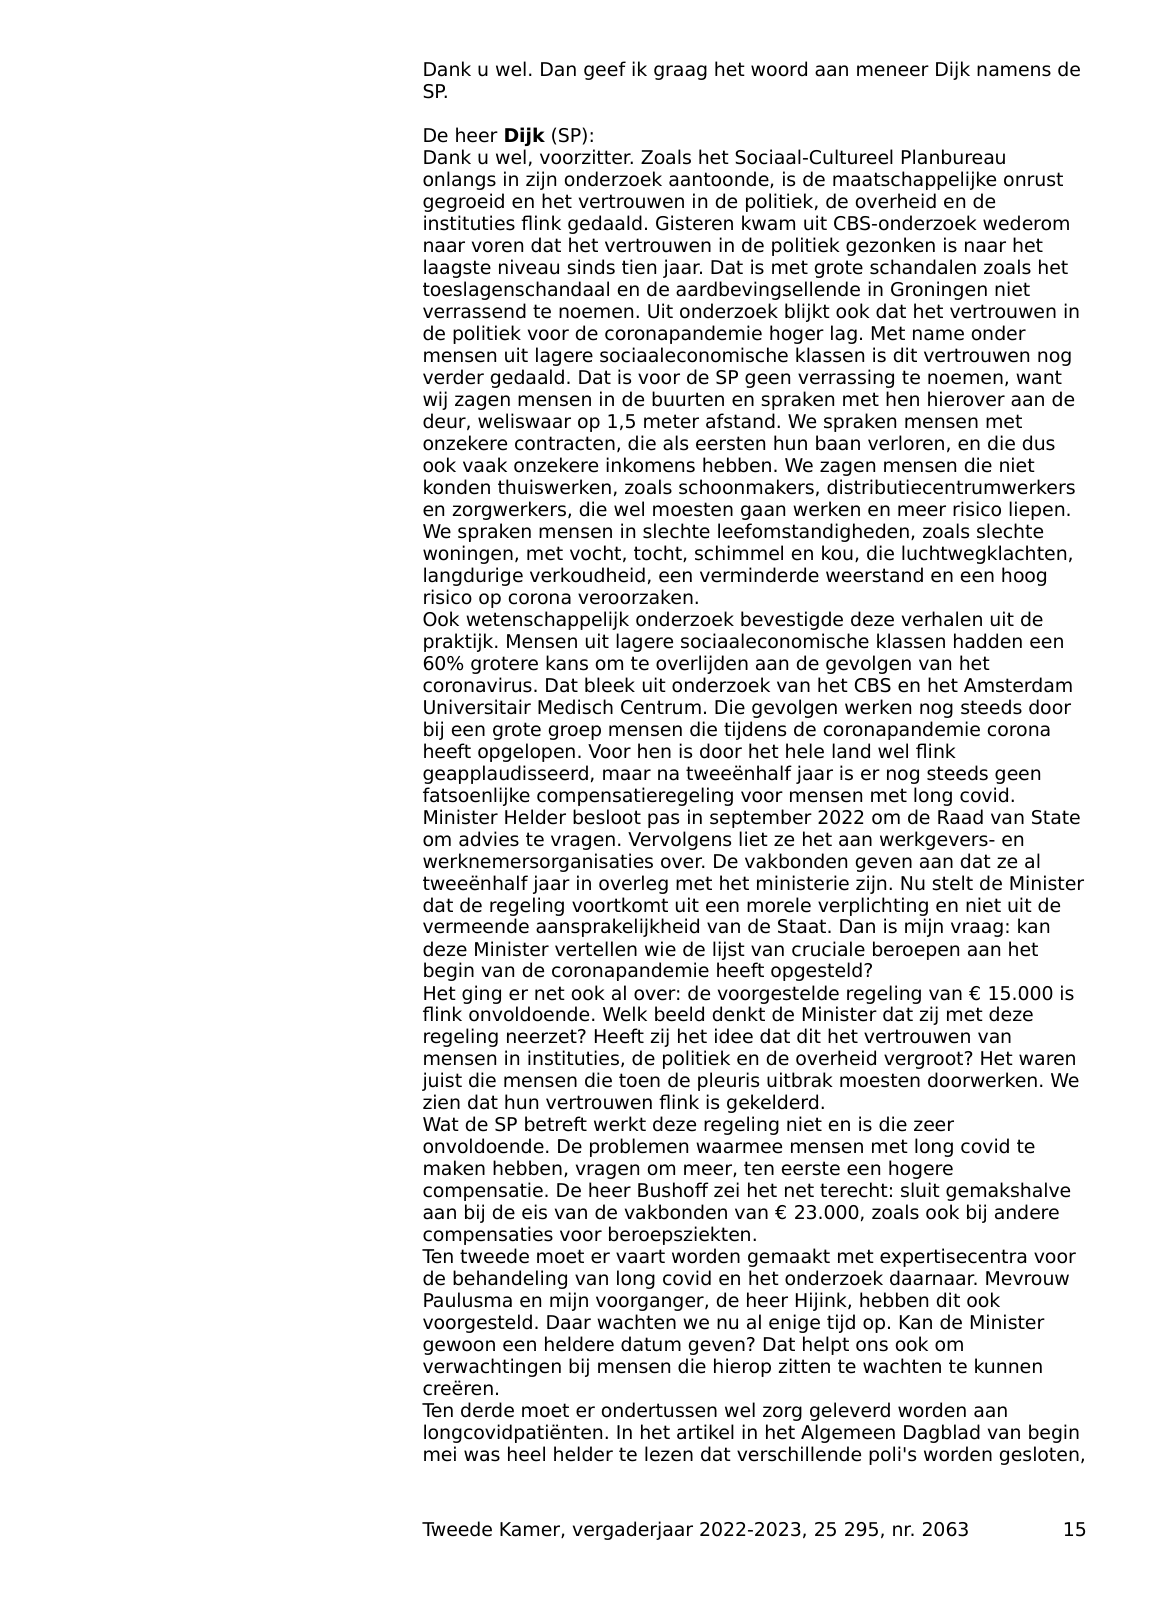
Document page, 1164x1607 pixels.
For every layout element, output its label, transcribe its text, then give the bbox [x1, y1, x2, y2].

text Het ging er net ook al over: de voorgestelde regeling van € 15.000 is flink onvoldoende. Welk beeld denkt de Minister dat zij met deze regeling neerzet? Heeft zij het idee dat dit het vertrouwen van mensen in instituties, de politiek en de overheid vergroot? Het waren juist die mensen die toen de pleuris uitbrak moesten doorwerken. We zien dat hun vertrouwen flink is gekelderd. [422, 982, 1087, 1114]
text Dank u wel, voorzitter. Zoals het Sociaal-Cultureel Planbureau onlangs in zijn onderzoek aantoonde, is de maatschappelijke onrust gegroeid en het vertrouwen in de politiek, de overheid en de instituties flink gedaald. Gisteren kwam uit CBS-onderzoek wederom naar voren dat het vertrouwen in de politiek gezonken is naar het laagste niveau sinds tien jaar. Dat is met grote schandalen zoals het toeslagenschandaal en de aardbevingsellende in Groningen niet verrassend te noemen. Uit onderzoek blijkt ook dat het vertrouwen in de politiek voor de coronapandemie hoger lag. Met name onder mensen uit lagere sociaaleconomische klassen is dit vertrouwen nog verder gedaald. Dat is voor de SP geen verrassing te noemen, want wij zagen mensen in de buurten en spraken met hen hierover aan de deur, weliswaar op 1,5 meter afstand. We spraken mensen met onzekere contracten, die als eersten hun baan verloren, en die dus ook vaak onzekere inkomens hebben. We zagen mensen die niet konden thuiswerken, zoals schoonmakers, distributiecentrumwerkers en zorgwerkers, die wel moesten gaan werken en meer risico liepen. We spraken mensen in slechte leefomstandigheden, zoals slechte woningen, met vocht, tocht, schimmel en kou, die luchtwegklachten, langdurige verkoudheid, een verminderde weerstand en een hoog risico op corona veroorzaken. [422, 147, 1087, 609]
text Ten derde moet er ondertussen wel zorg geleverd worden aan longcovidpatiënten. In het artikel in het Algemeen Dagblad van begin mei was heel helder te lezen dat verschillende poli's worden gesloten, [422, 1400, 1087, 1466]
text Ook wetenschappelijk onderzoek bevestigde deze verhalen uit de praktijk. Mensen uit lagere sociaaleconomische klassen hadden een 60% grotere kans om te overlijden aan de gevolgen van het coronavirus. Dat bleek uit onderzoek van het CBS en het Amsterdam Universitair Medisch Centrum. Die gevolgen werken nog steeds door bij een grote groep mensen die tijdens de coronapandemie corona heeft opgelopen. Voor hen is door het hele land wel flink geapplaudisseerd, maar na tweeënhalf jaar is er nog steeds geen fatsoenlijke compensatieregeling voor mensen met long covid. Minister Helder besloot pas in september 2022 om de Raad van State om advies te vragen. Vervolgens liet ze het aan werkgevers- en werknemersorganisaties over. De vakbonden geven aan dat ze al tweeënhalf jaar in overleg met het ministerie zijn. Nu stelt de Minister dat de regeling voortkomt uit een morele verplichting en niet uit de vermeende aansprakelijkheid van de Staat. Dan is mijn vraag: kan deze Minister vertellen wie de lijst van cruciale beroepen aan het begin van de coronapandemie heeft opgesteld? [422, 609, 1087, 982]
text Ten tweede moet er vaart worden gemaakt met expertisecentra voor de behandeling van long covid en het onderzoek daarnaar. Mevrouw Paulusma en mijn voorganger, de heer Hijink, hebben dit ook voorgesteld. Daar wachten we nu al enige tijd op. Kan de Minister gewoon een heldere datum geven? Dat helpt ons ook om verwachtingen bij mensen die hierop zitten te wachten te kunnen creëren. [422, 1246, 1087, 1400]
text Wat de SP betreft werkt deze regeling niet en is die zeer onvoldoende. De problemen waarmee mensen met long covid te maken hebben, vragen om meer, ten eerste een hogere compensatie. De heer Bushoff zei het net terecht: sluit gemakshalve aan bij de eis van de vakbonden van € 23.000, zoals ook bij andere compensaties voor beroepsziekten. [422, 1114, 1087, 1246]
text De heer Dijk (SP): [422, 125, 1087, 147]
text Dank u wel. Dan geef ik graag het woord aan meneer Dijk namens de SP. [422, 59, 1087, 103]
